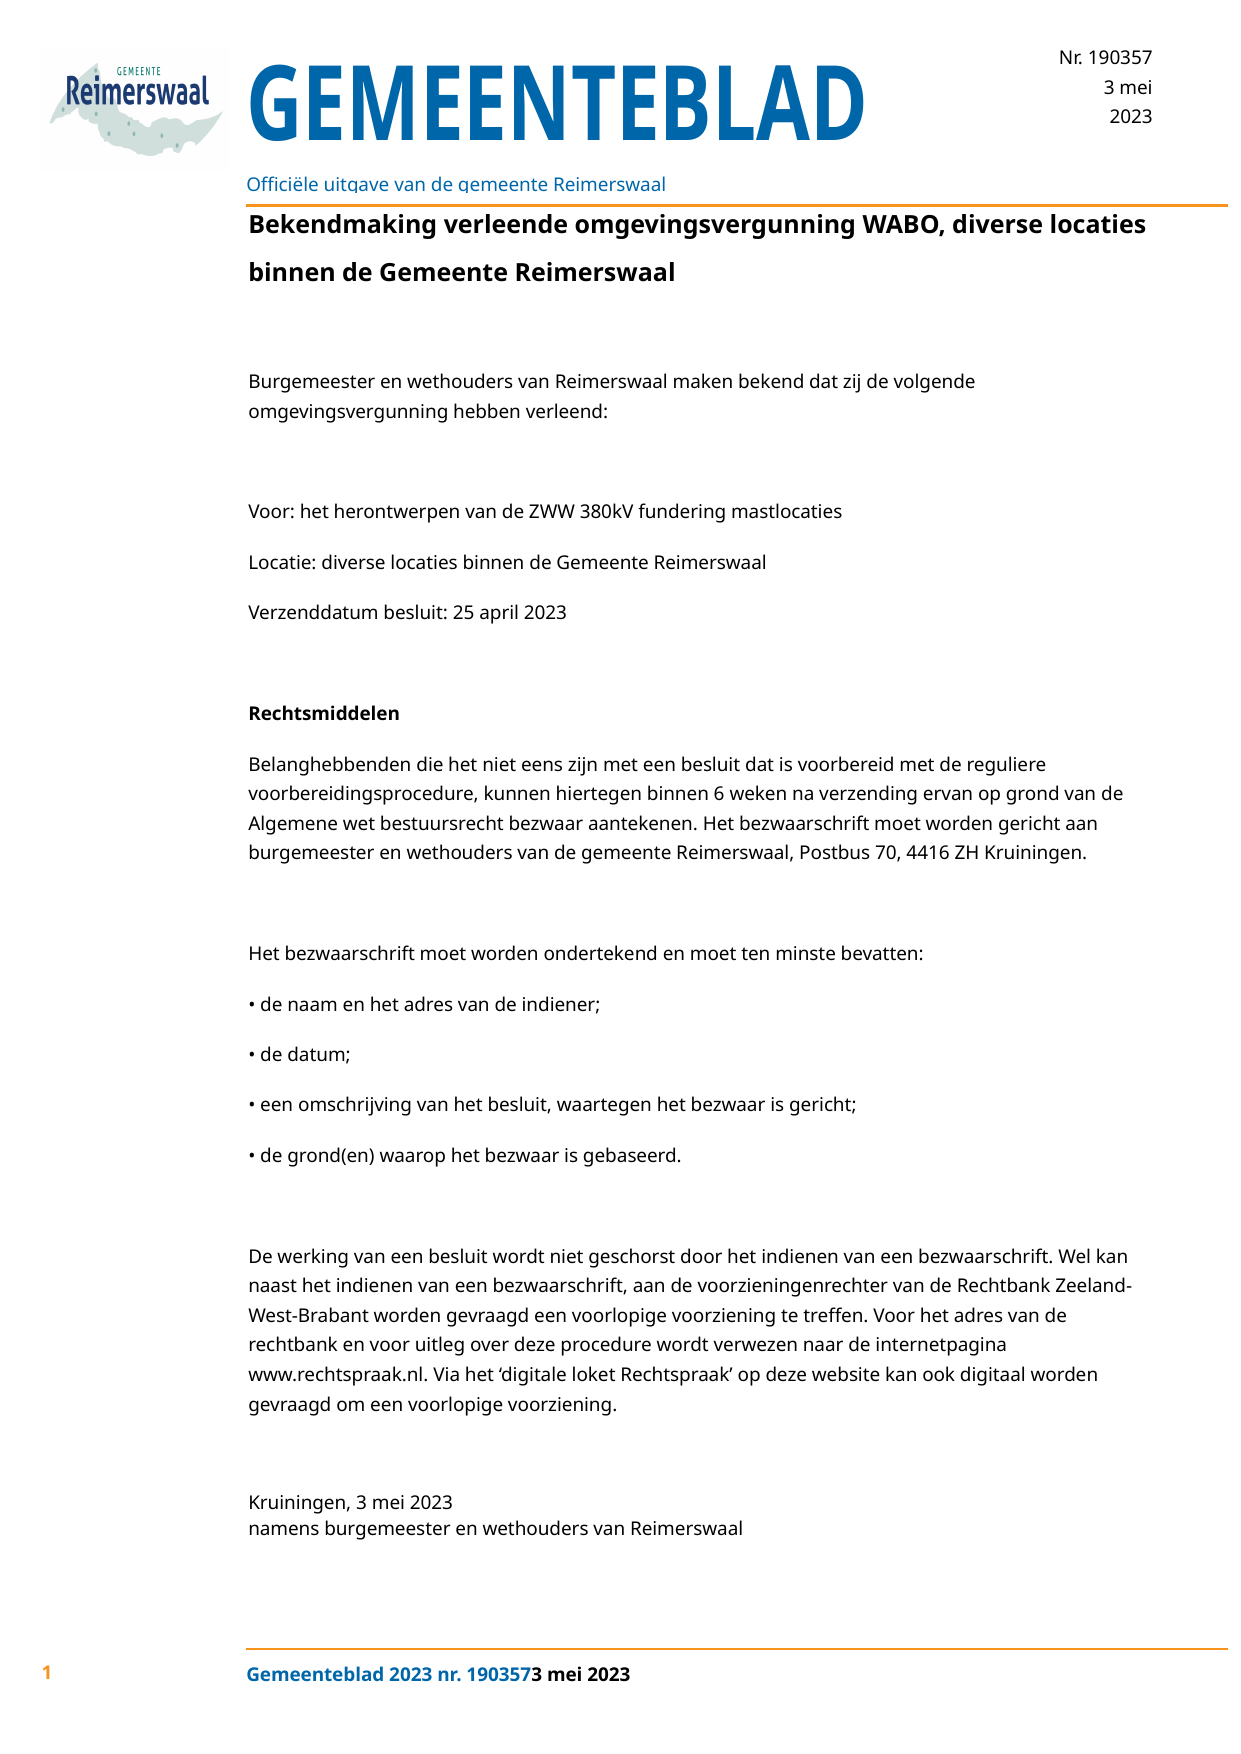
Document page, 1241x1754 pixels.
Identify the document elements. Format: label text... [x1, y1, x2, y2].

text • de grond(en) waarop het bezwaar is gebaseerd. [248, 1142, 1152, 1168]
text Locatie: diverse locaties binnen de Gemeente Reimerswaal [248, 549, 1152, 575]
text Bekendmaking verleende omgevingsvergunning WABO, diverse locaties binnen de Gemeente Reimerswaal [248, 207, 1152, 288]
text • de datum; [248, 1041, 1152, 1067]
text Belanghebbenden die het niet eens zijn met een besluit dat is voorbereid met de reguliere voorbereidingsprocedure, kunnen hiertegen binnen 6 weken na verzending ervan op grond van de Algemene wet bestuursrecht bezwaar aantekenen. Het bezwaarschrift moet worden gericht aan burgemeester en wethouders van de gemeente Reimerswaal, Postbus 70, 4416 ZH Kruiningen. [248, 751, 1152, 865]
text Burgemeester en wethouders van Reimerswaal maken bekend dat zij de volgende omgevingsvergunning hebben verleend: [248, 368, 1152, 424]
text De werking van een besluit wordt niet geschorst door het indienen van een bezwaarschrift. Wel kan naast het indienen van een bezwaarschrift, aan de voorzieningenrechter van de Rechtbank Zeeland-West-Brabant worden gevraagd een voorlopige voorziening te treffen. Voor het adres van de rechtbank en voor uitleg over deze procedure wordt verwezen naar de internetpagina www.rechtspraak.nl. Via het ‘digitale loket Rechtspraak’ op deze website kan ook digitaal worden gevraagd om een voorlopige voorziening. [248, 1243, 1152, 1417]
text Het bezwaarschrift moet worden ondertekend en moet ten minste bevatten: [248, 940, 1152, 966]
picture [41, 47, 231, 172]
text namens burgemeester en wethouders van Reimerswaal [248, 1515, 1152, 1541]
text • de naam en het adres van de indiener; [248, 991, 1152, 1017]
text • een omschrijving van het besluit, waartegen het bezwaar is gericht; [248, 1092, 1152, 1117]
text Voor: het herontwerpen van de ZWW 380kV fundering mastlocaties [248, 499, 1152, 524]
text Rechtsmiddelen [248, 700, 1152, 726]
text Kruiningen, 3 mei 2023 [248, 1489, 1152, 1515]
text Verzenddatum besluit: 25 april 2023 [248, 599, 1152, 625]
